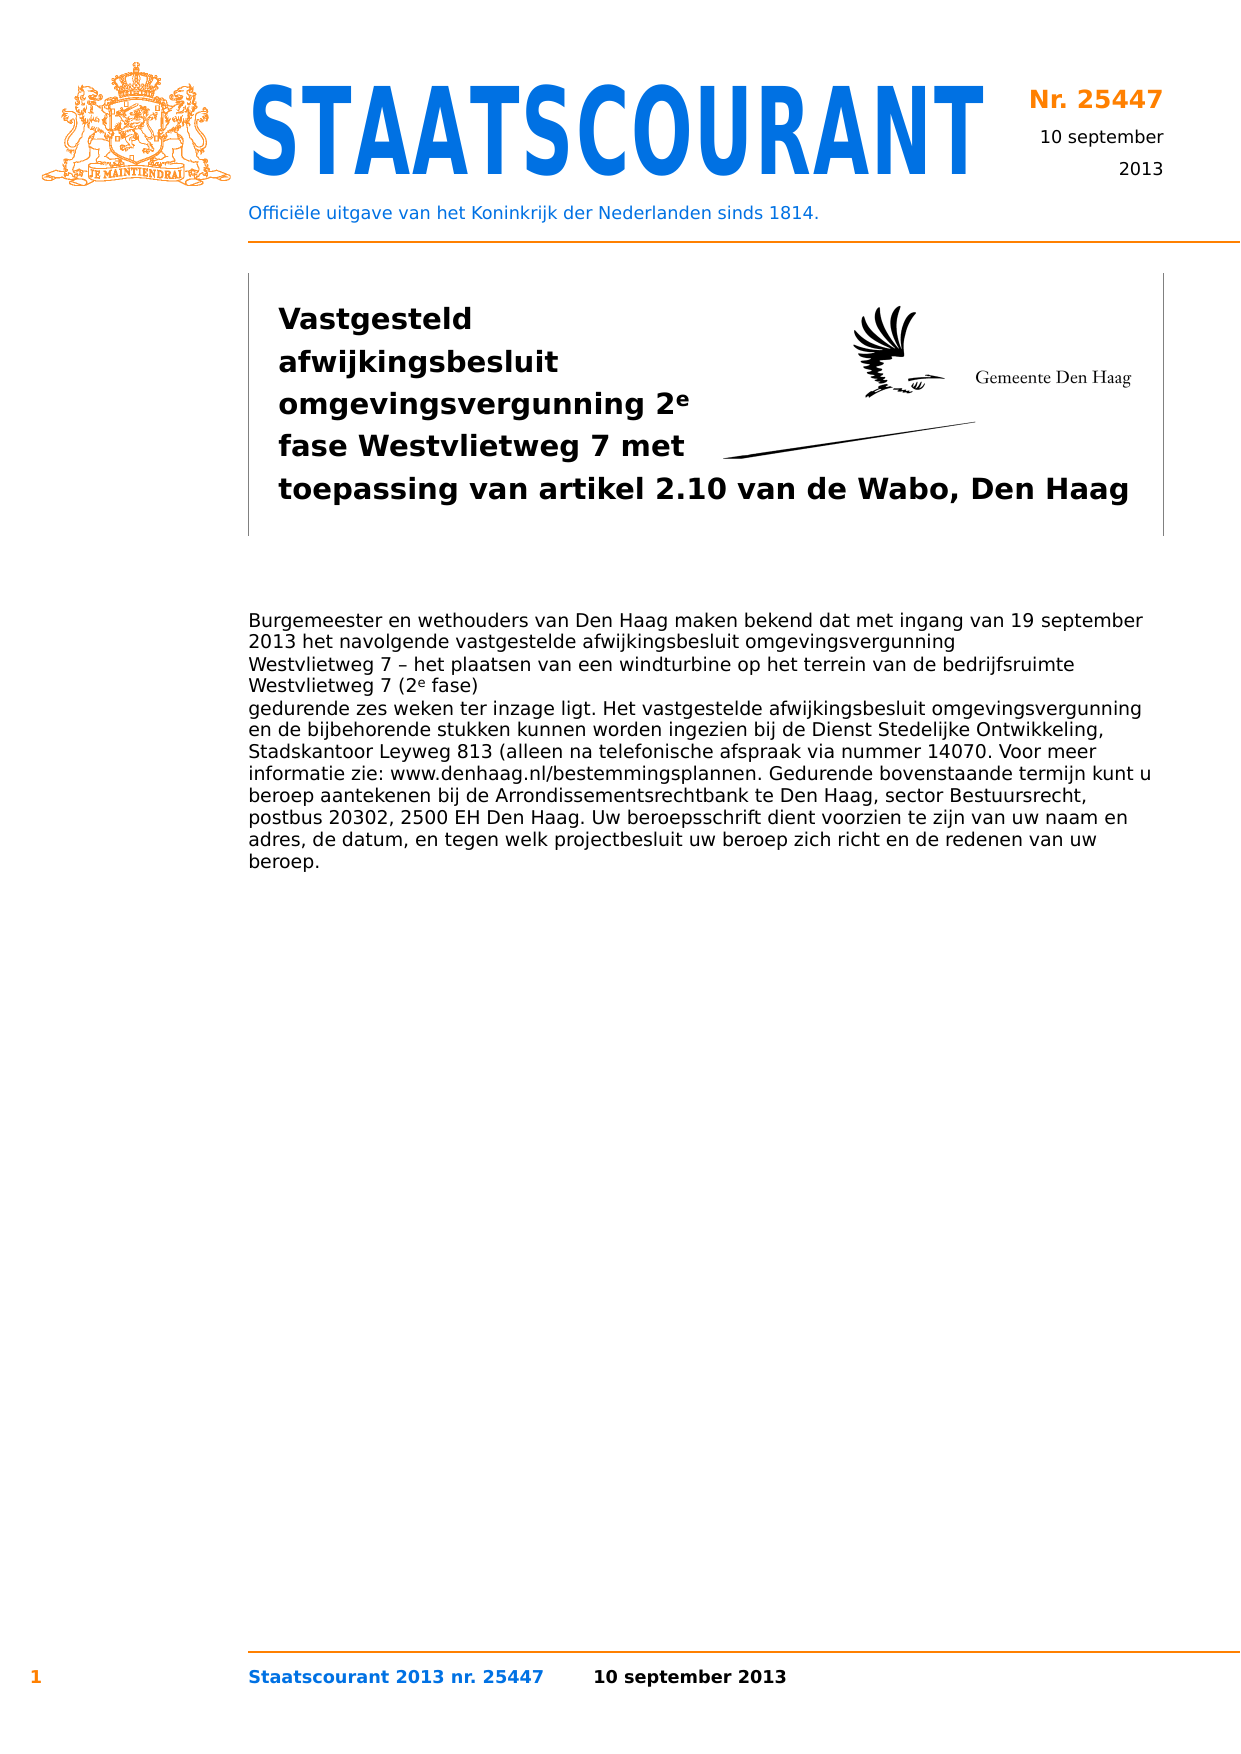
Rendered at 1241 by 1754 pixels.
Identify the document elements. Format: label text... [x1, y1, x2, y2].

text gedurende zes weken ter inzage ligt. Het vastgestelde afwijkingsbesluit omgevingsvergunning en de bijbehorende stukken kunnen worden ingezien bij de Dienst Stedelijke Ontwikkeling, Stadskantoor Leyweg 813 (alleen na telefonische afspraak via nummer 14070. Voor meer informatie zie: www.denhaag.nl/bestemmingsplannen. Gedurende bovenstaande termijn kunt u beroep aantekenen bij de Arrondissementsrechtbank te Den Haag, sector Bestuursrecht, postbus 20302, 2500 EH Den Haag. Uw beroepsschrift dient voorzien te zijn van uw naam en adres, de datum, en tegen welk projectbesluit uw beroep zich richt en de redenen van uw beroep. [248, 697, 1163, 873]
text Burgemeester en wethouders van Den Haag maken bekend dat met ingang van 19 september 2013 het navolgende vastgestelde afwijkingsbesluit omgevingsvergunning [248, 609, 1163, 653]
subtitle Vastgesteld afwijkingsbesluit omgevingsvergunning 2e fase Westvlietweg 7 met toepassing van artikel 2.10 van de Wabo, Den Haag [249, 273, 1163, 536]
table_header Nr. 25447 [998, 62, 1240, 121]
text Westvlietweg 7 – het plaatsen van een windturbine op het terrein van de bedrijfsruimte Westvlietweg 7 (2e fase) [248, 653, 1163, 697]
table_cell 2013 [998, 153, 1240, 203]
table_cell 10 september [998, 121, 1240, 153]
picture [720, 302, 1134, 462]
table_cell Officiële uitgave van het Koninkrijk der Nederlanden sinds 1814. [248, 203, 1240, 241]
table_header [25, 62, 248, 241]
picture [41, 62, 231, 186]
table_header STAATSCOURANT [248, 62, 998, 203]
